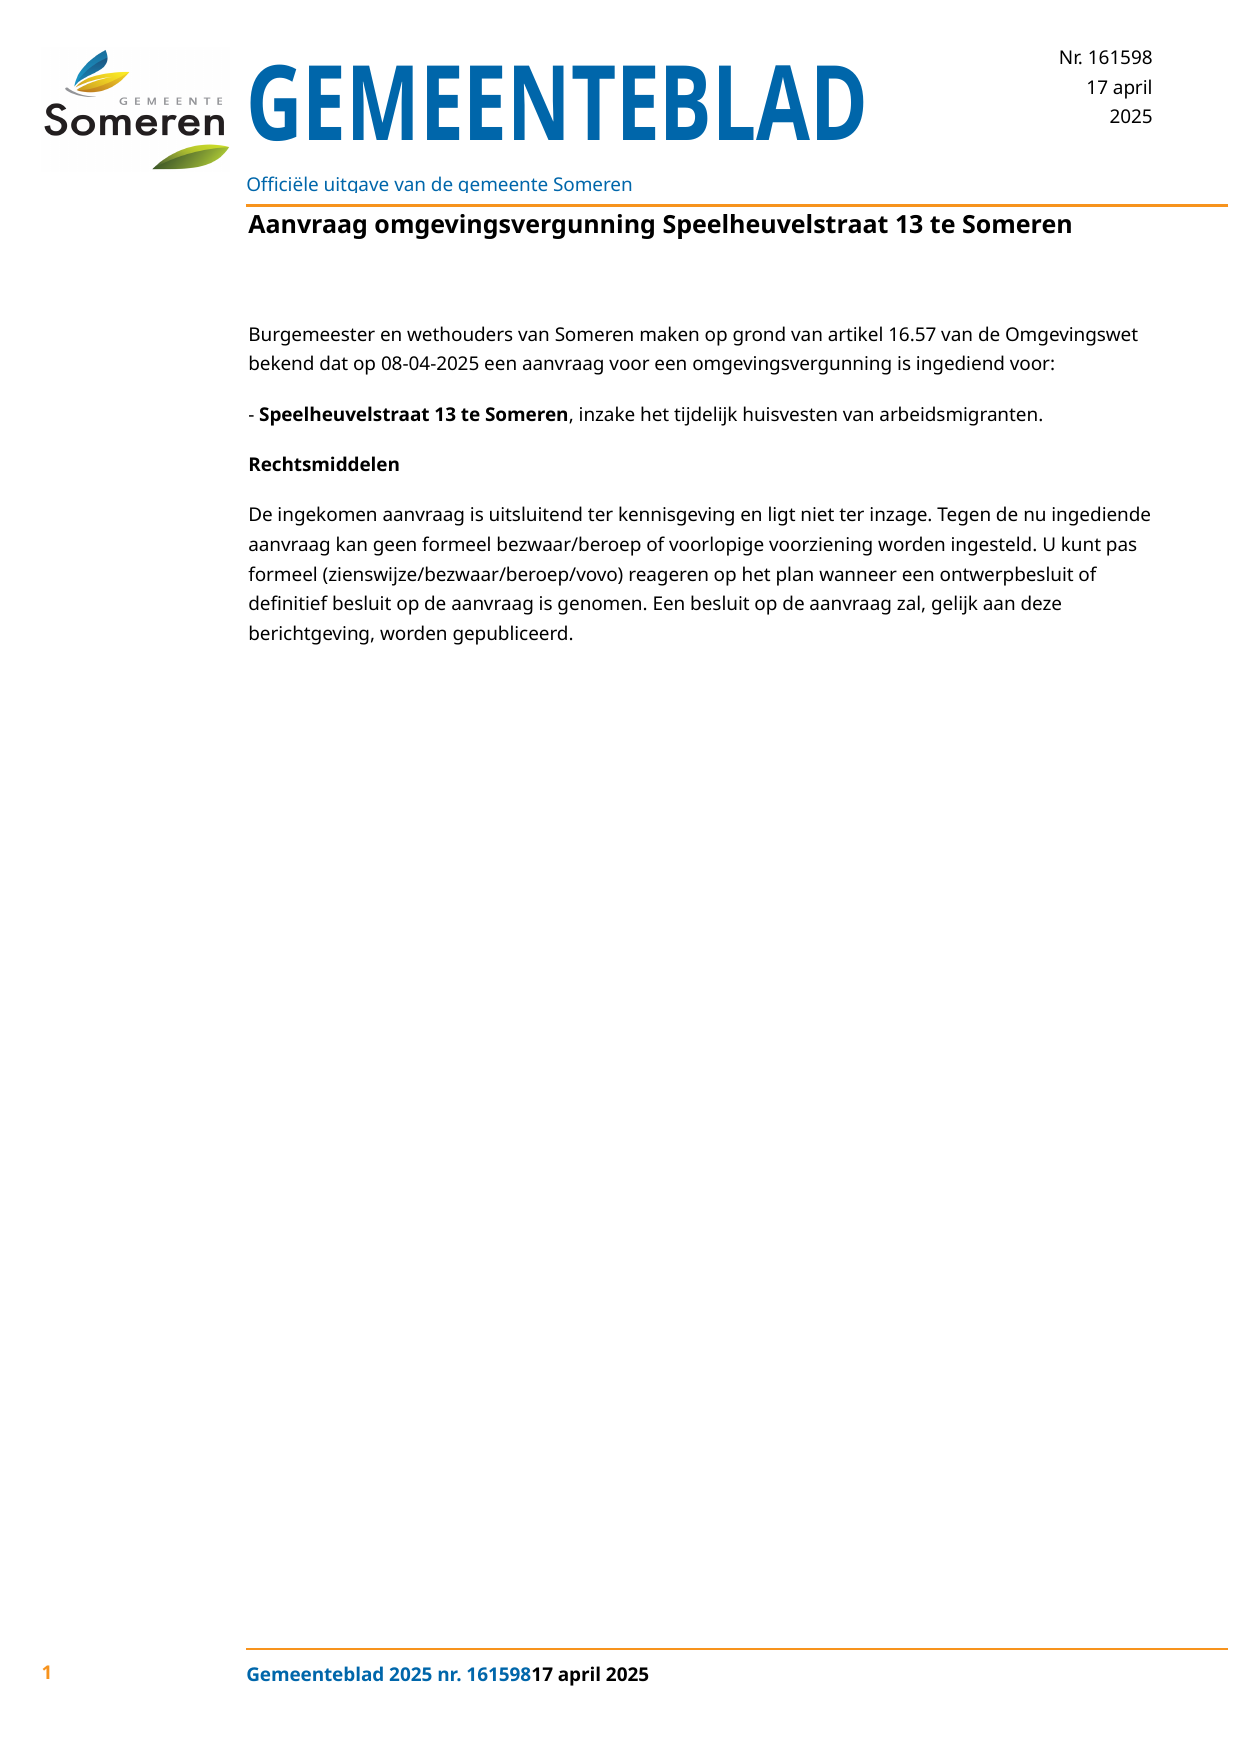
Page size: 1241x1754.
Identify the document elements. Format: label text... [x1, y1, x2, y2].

text - Speelheuvelstraat 13 te Someren, inzake het tijdelijk huisvesten van arbeidsmigranten. [248, 401, 1152, 426]
text De ingekomen aanvraag is uitsluitend ter kennisgeving en ligt niet ter inzage. Tegen de nu ingediende aanvraag kan geen formeel bezwaar/beroep of voorlopige voorziening worden ingesteld. U kunt pas formeel (zienswijze/bezwaar/beroep/vovo) reageren op het plan wanneer een ontwerpbesluit of definitief besluit op de aanvraag is genomen. Een besluit op de aanvraag zal, gelijk aan deze berichtgeving, worden gepubliceerd. [248, 502, 1152, 646]
text Aanvraag omgevingsvergunning Speelheuvelstraat 13 te Someren [248, 207, 1152, 241]
text Rechtsmiddelen [248, 451, 1152, 477]
text Burgemeester en wethouders van Someren maken op grond van artikel 16.57 van de Omgevingswet bekend dat op 08-04-2025 een aanvraag voor een omgevingsvergunning is ingediend voor: [248, 321, 1152, 376]
picture [41, 47, 231, 172]
